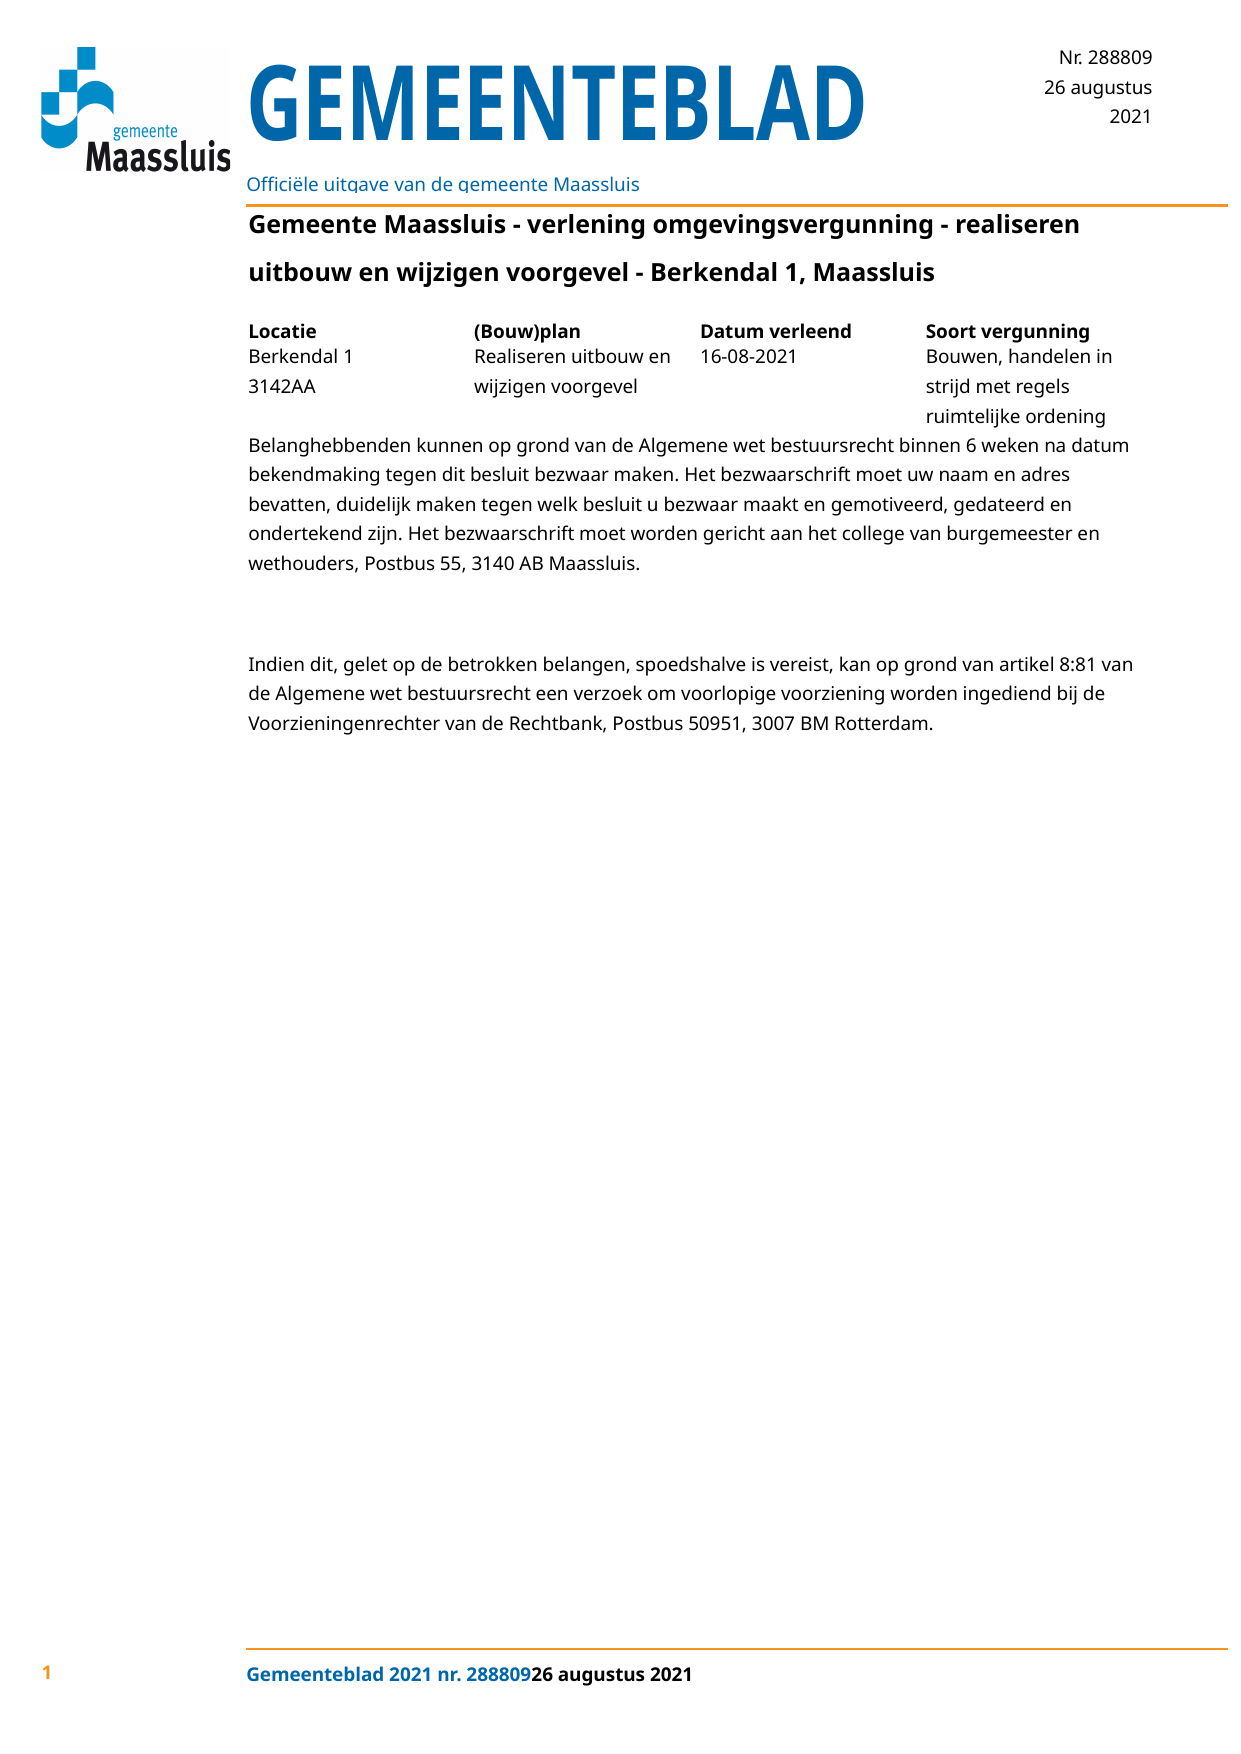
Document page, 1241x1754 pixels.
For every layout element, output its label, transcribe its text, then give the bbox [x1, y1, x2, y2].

table_header (Bouw)plan [474, 318, 700, 344]
table_cell Berkendal 1 3142AA [248, 344, 474, 429]
text Gemeente Maassluis - verlening omgevingsvergunning - realiseren uitbouw en wijzigen voorgevel - Berkendal 1, Maassluis [248, 207, 1152, 288]
table_cell Bouwen, handelen in strijd met regels ruimtelijke ordening [926, 344, 1152, 429]
table_header Locatie [248, 318, 474, 344]
text Indien dit, gelet op de betrokken belangen, spoedshalve is vereist, kan op grond van artikel 8:81 van de Algemene wet bestuursrecht een verzoek om voorlopige voorziening worden ingediend bij de Voorzieningenrechter van de Rechtbank, Postbus 50951, 3007 BM Rotterdam. [248, 651, 1152, 736]
table_cell Realiseren uitbouw en wijzigen voorgevel [474, 344, 700, 429]
picture [41, 47, 77, 92]
table_cell 16-08-2021 [700, 344, 926, 429]
picture [41, 47, 231, 172]
table_header Soort vergunning [926, 318, 1152, 344]
table_header Datum verleend [700, 318, 926, 344]
text Belanghebbenden kunnen op grond van de Algemene wet bestuursrecht binnen 6 weken na datum bekendmaking tegen dit besluit bezwaar maken. Het bezwaarschrift moet uw naam en adres bevatten, duidelijk maken tegen welk besluit u bezwaar maakt en gemotiveerd, gedateerd en ondertekend zijn. Het bezwaarschrift moet worden gericht aan het college van burgemeester en wethouders, Postbus 55, 3140 AB Maassluis. [248, 432, 1152, 576]
